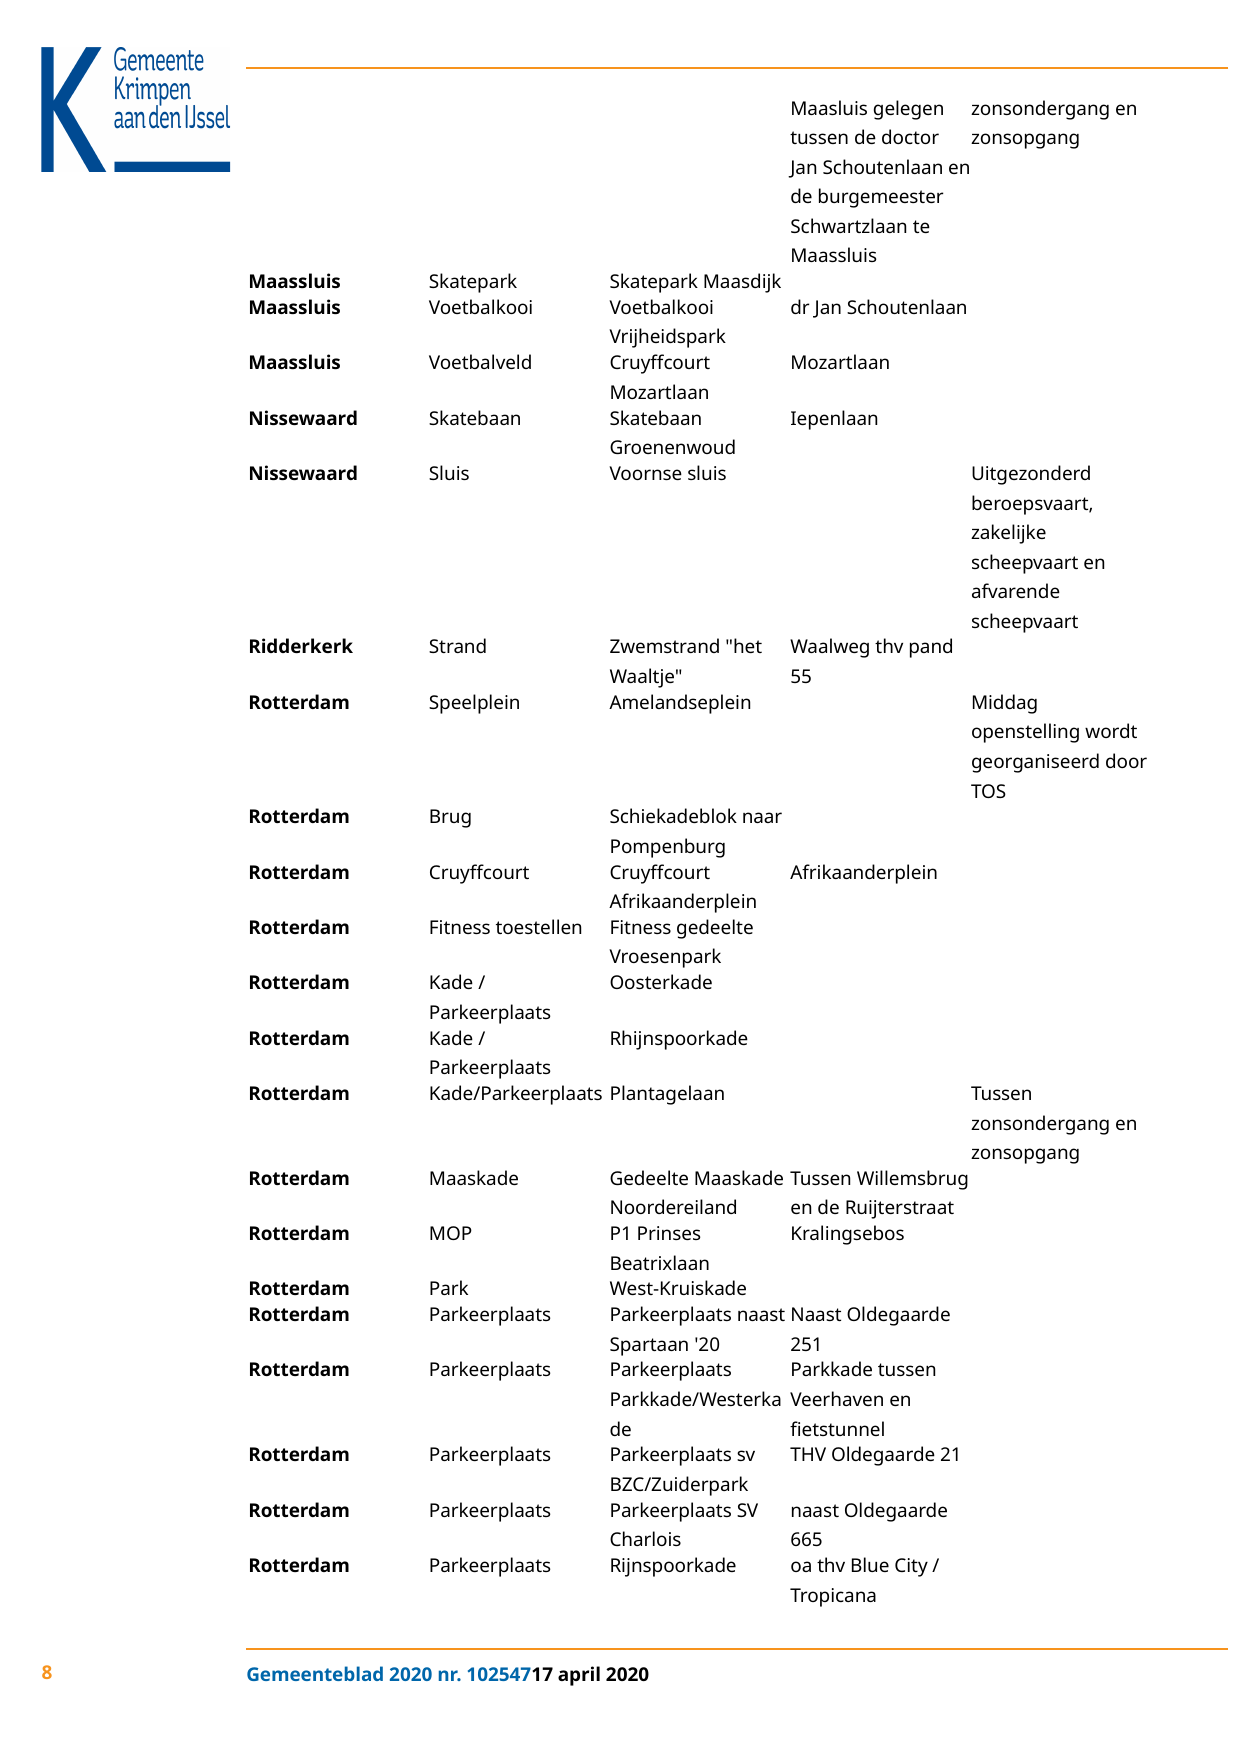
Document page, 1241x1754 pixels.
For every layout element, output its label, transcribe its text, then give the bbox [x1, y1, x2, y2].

table_cell [971, 1552, 1152, 1607]
table_cell Mozartlaan [790, 350, 971, 405]
table_cell Parkeerplaats sv BZC/Zuiderpark [609, 1442, 790, 1497]
table_cell oa thv Blue City / Tropicana [790, 1552, 971, 1607]
table_cell [790, 804, 971, 859]
table_cell Rotterdam [248, 1165, 429, 1220]
table_cell Iepenlaan [790, 405, 971, 460]
table_cell Oosterkade [609, 970, 790, 1025]
table_cell Skatebaan [429, 405, 609, 460]
table_cell [971, 970, 1152, 1025]
table_cell [971, 1357, 1152, 1442]
table_cell Nissewaard [248, 460, 429, 634]
table_cell [971, 1497, 1152, 1552]
table_cell Rotterdam [248, 1276, 429, 1301]
table_cell [790, 689, 971, 803]
table_cell Parkeerplaats [429, 1442, 609, 1497]
table_cell [971, 294, 1152, 349]
table_cell Rotterdam [248, 1497, 429, 1552]
table_cell [971, 634, 1152, 689]
table_cell Maassluis [248, 350, 429, 405]
table_cell Gedeelte Maaskade Noordereiland [609, 1165, 790, 1220]
table_cell West-Kruiskade [609, 1276, 790, 1301]
table_cell Voetbalkooi Vrijheidspark [609, 294, 790, 349]
picture [41, 47, 231, 172]
table_cell Rijnspoorkade [609, 1552, 790, 1607]
table_cell Voetbalkooi [429, 294, 609, 349]
table_cell Rotterdam [248, 1357, 429, 1442]
table_cell zonsondergang en zonsopgang [971, 95, 1152, 268]
table_cell Uitgezonderd beroepsvaart, zakelijke scheepvaart en afvarende scheepvaart [971, 460, 1152, 634]
table_cell Rotterdam [248, 970, 429, 1025]
table_cell Rotterdam [248, 1442, 429, 1497]
table_cell [971, 350, 1152, 405]
table_cell Naast Oldegaarde 251 [790, 1301, 971, 1357]
table_cell Parkeerplaats [429, 1357, 609, 1442]
table_cell Parkeerplaats [429, 1552, 609, 1607]
table_cell Parkkade tussen Veerhaven en fietstunnel [790, 1357, 971, 1442]
table_cell [971, 1165, 1152, 1220]
table_cell [971, 1220, 1152, 1276]
table_cell Middag openstelling wordt georganiseerd door TOS [971, 689, 1152, 803]
table_cell Parkeerplaats Parkkade/Westerkade [609, 1357, 790, 1442]
table_cell [609, 95, 790, 268]
table_cell MOP [429, 1220, 609, 1276]
table_cell Rhijnspoorkade [609, 1025, 790, 1080]
table_cell [971, 1442, 1152, 1497]
table_cell dr Jan Schoutenlaan [790, 294, 971, 349]
table_cell Kade/Parkeerplaats [429, 1080, 609, 1165]
table_cell Skatebaan Groenenwoud [609, 405, 790, 460]
table_cell Parkeerplaats [429, 1497, 609, 1552]
table_cell Schiekadeblok naar Pompenburg [609, 804, 790, 859]
table_cell Nissewaard [248, 405, 429, 460]
table_cell Rotterdam [248, 1552, 429, 1607]
table_cell [971, 1025, 1152, 1080]
table_cell [790, 970, 971, 1025]
table_cell Kralingsebos [790, 1220, 971, 1276]
table_cell Strand [429, 634, 609, 689]
table_cell Afrikaanderplein [790, 859, 971, 914]
table_cell [971, 1276, 1152, 1301]
table_cell [790, 1080, 971, 1165]
table_cell Rotterdam [248, 804, 429, 859]
table_cell Cruyffcourt Mozartlaan [609, 350, 790, 405]
table_cell P1 Prinses Beatrixlaan [609, 1220, 790, 1276]
table_cell [790, 914, 971, 969]
table_cell Maaskade [429, 1165, 609, 1220]
table_cell Fitness gedeelte Vroesenpark [609, 914, 790, 969]
table_cell Rotterdam [248, 914, 429, 969]
table_cell Rotterdam [248, 1220, 429, 1276]
table_cell Zwemstrand "het Waaltje" [609, 634, 790, 689]
table_cell Tussen Willemsbrug en de Ruijterstraat [790, 1165, 971, 1220]
table_cell Rotterdam [248, 859, 429, 914]
table_cell Tussen zonsondergang en zonsopgang [971, 1080, 1152, 1165]
table_cell [971, 1301, 1152, 1357]
table_cell Park [429, 1276, 609, 1301]
table_cell Voetbalveld [429, 350, 609, 405]
table_cell Amelandseplein [609, 689, 790, 803]
table_cell Brug [429, 804, 609, 859]
table_cell Skatepark [429, 269, 609, 294]
table_cell Kade / Parkeerplaats [429, 1025, 609, 1080]
table_cell THV Oldegaarde 21 [790, 1442, 971, 1497]
table_cell [971, 405, 1152, 460]
table_cell Cruyffcourt [429, 859, 609, 914]
table_cell Parkeerplaats SV Charlois [609, 1497, 790, 1552]
table_cell [790, 1025, 971, 1080]
table_cell [971, 859, 1152, 914]
table_cell [790, 269, 971, 294]
table_cell Maassluis [248, 294, 429, 349]
table_cell Fitness toestellen [429, 914, 609, 969]
table_cell Ridderkerk [248, 634, 429, 689]
table_cell [971, 914, 1152, 969]
table_cell Sluis [429, 460, 609, 634]
table_cell [248, 95, 429, 268]
table_cell Voornse sluis [609, 460, 790, 634]
table_cell Rotterdam [248, 1080, 429, 1165]
table_cell Skatepark Maasdijk [609, 269, 790, 294]
table_cell Cruyffcourt Afrikaanderplein [609, 859, 790, 914]
table_cell Maasluis gelegen tussen de doctor Jan Schoutenlaan en de burgemeester Schwartzlaan te Maassluis [790, 95, 971, 268]
table_cell [971, 269, 1152, 294]
table_cell Rotterdam [248, 689, 429, 803]
table_cell Waalweg thv pand 55 [790, 634, 971, 689]
table_cell [971, 804, 1152, 859]
table_cell naast Oldegaarde 665 [790, 1497, 971, 1552]
table_cell [429, 95, 609, 268]
table_cell Speelplein [429, 689, 609, 803]
table_cell [790, 1276, 971, 1301]
table_cell Kade / Parkeerplaats [429, 970, 609, 1025]
table_cell Rotterdam [248, 1301, 429, 1357]
table_cell [790, 460, 971, 634]
table_cell Maassluis [248, 269, 429, 294]
table_cell Plantagelaan [609, 1080, 790, 1165]
table_cell Rotterdam [248, 1025, 429, 1080]
table_cell Parkeerplaats [429, 1301, 609, 1357]
table_cell Parkeerplaats naast Spartaan '20 [609, 1301, 790, 1357]
